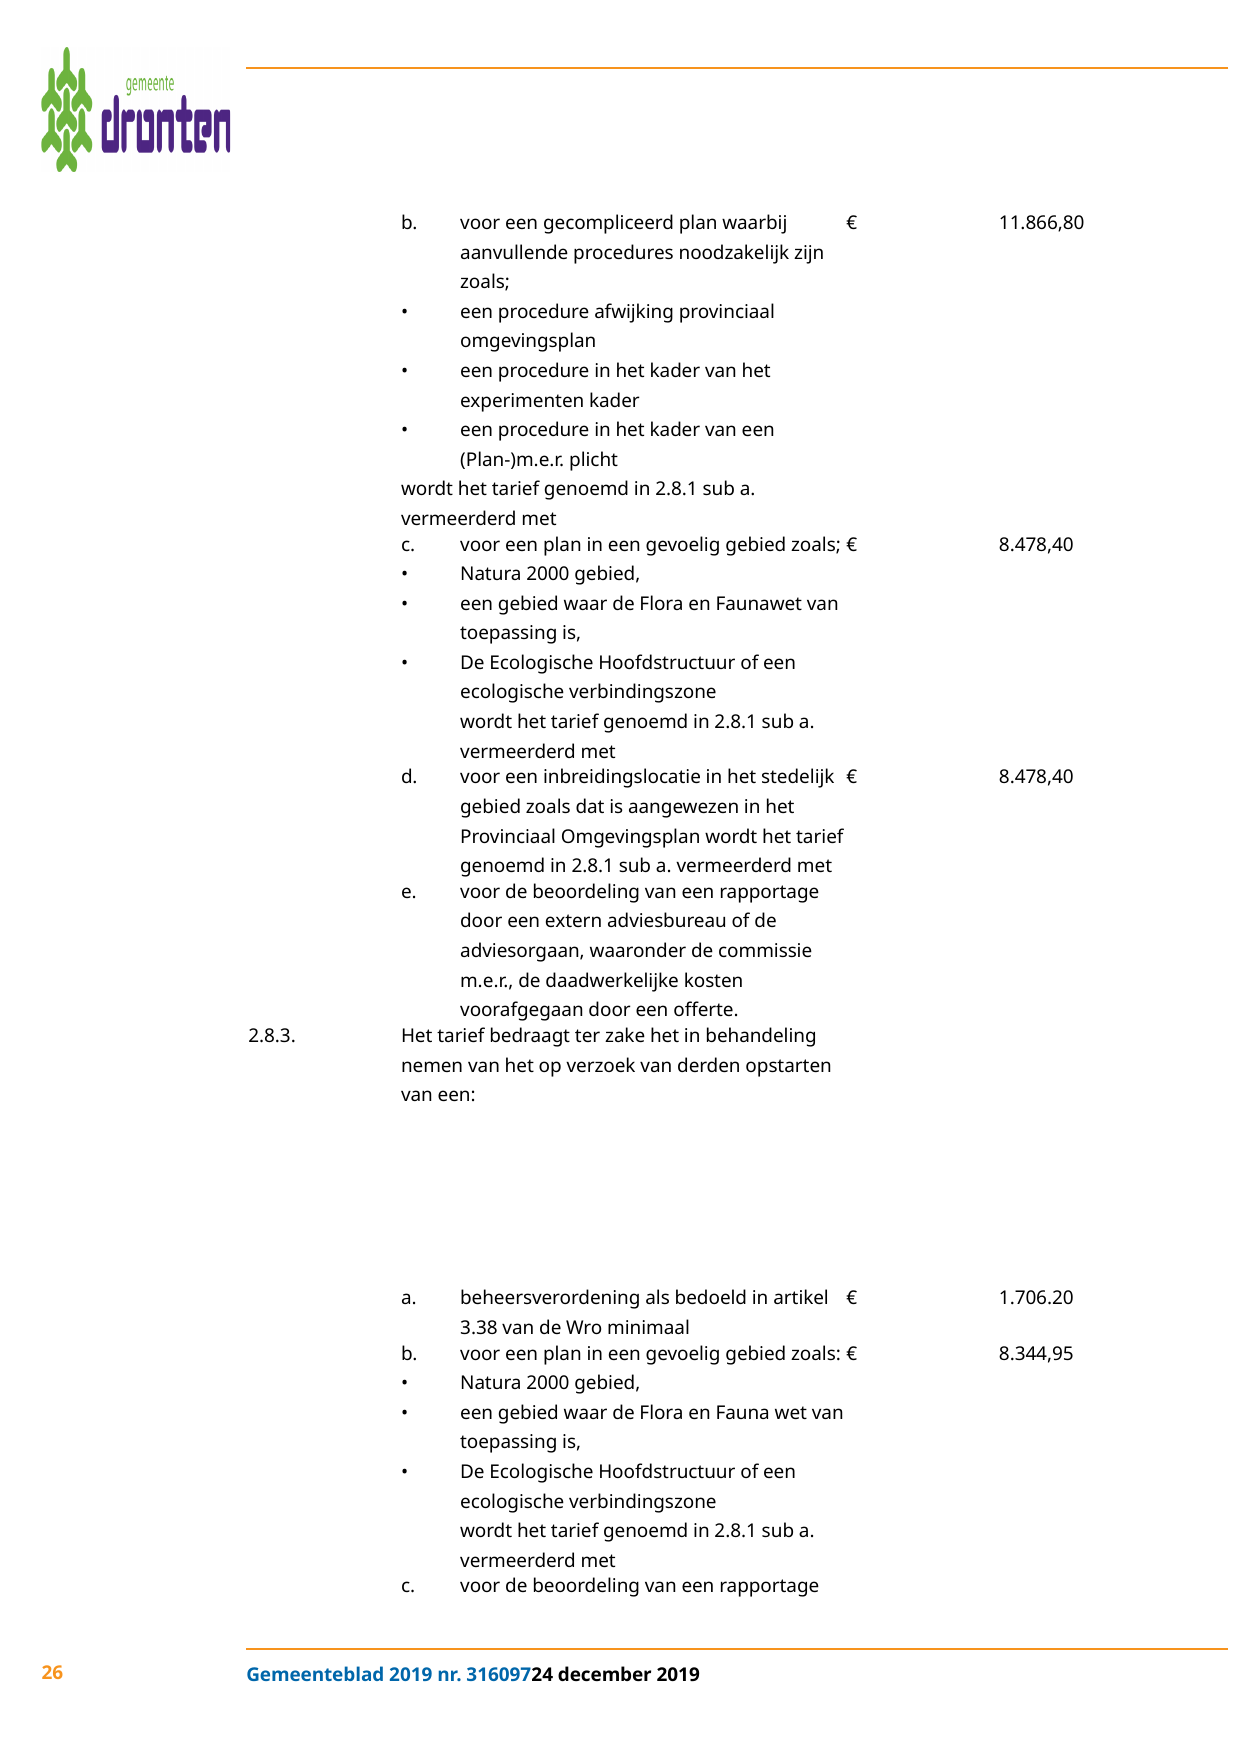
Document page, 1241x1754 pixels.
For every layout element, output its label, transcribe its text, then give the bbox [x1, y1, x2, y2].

table_cell [248, 1285, 401, 1340]
table_cell [846, 878, 999, 1022]
table_cell [999, 1022, 1152, 1284]
table_cell Het tarief bedraagt ter zake het in behandeling nemen van het op verzoek van derden opstarten van een: [401, 1022, 846, 1284]
table_cell € [846, 531, 999, 764]
table_cell [999, 95, 1152, 209]
table_cell 11.866,80 [999, 209, 1152, 531]
table_cell 8.478,40 [999, 764, 1152, 878]
table_cell € [846, 1285, 999, 1340]
table_cell € [846, 764, 999, 878]
picture [41, 47, 231, 172]
table_cell voor een gecompliceerd plan waarbij aanvullende procedures noodzakelijk zijn zoals; een procedure afwijking provinciaal omgevingsplan een procedure in het kader van het experimenten kader een procedure in het kader van een (Plan-)m.e.r. plicht wordt het tarief genoemd in 2.8.1 sub a. vermeerderd met [401, 209, 846, 531]
table_cell voor de beoordeling van een rapportage door een extern adviesbureau of de adviesorgaan, waaronder de commissie m.e.r., de daadwerkelijke kosten voorafgegaan door een offerte. [401, 878, 846, 1022]
table_cell [999, 878, 1152, 1022]
table_cell [846, 1573, 999, 1598]
table_cell [248, 878, 401, 1022]
table_cell [248, 209, 401, 531]
table_cell € [846, 1340, 999, 1573]
table_cell 8.344,95 [999, 1340, 1152, 1573]
table_cell 2.8.3. [248, 1022, 401, 1284]
table_cell [248, 764, 401, 878]
table_cell voor een plan in een gevoelig gebied zoals; Natura 2000 gebied, een gebied waar de Flora en Faunawet van toepassing is, De Ecologische Hoofdstructuur of een ecologische verbindingszone wordt het tarief genoemd in 2.8.1 sub a. vermeerderd met [401, 531, 846, 764]
table_cell 1.706.20 [999, 1285, 1152, 1340]
table_cell € [846, 209, 999, 531]
table_cell [401, 95, 846, 209]
table_cell voor een inbreidingslocatie in het stedelijk gebied zoals dat is aangewezen in het Provinciaal Omgevingsplan wordt het tarief genoemd in 2.8.1 sub a. vermeerderd met [401, 764, 846, 878]
table_cell voor een plan in een gevoelig gebied zoals: Natura 2000 gebied, een gebied waar de Flora en Fauna wet van toepassing is, De Ecologische Hoofdstructuur of een ecologische verbindingszone wordt het tarief genoemd in 2.8.1 sub a. vermeerderd met [401, 1340, 846, 1573]
table_cell [248, 95, 401, 209]
table_cell [248, 531, 401, 764]
table_cell beheersverordening als bedoeld in artikel 3.38 van de Wro minimaal [401, 1285, 846, 1340]
table_cell [846, 1022, 999, 1284]
table_cell [248, 1340, 401, 1573]
table_cell [999, 1573, 1152, 1598]
table_cell 8.478,40 [999, 531, 1152, 764]
table_cell [846, 95, 999, 209]
table_cell voor de beoordeling van een rapportage [401, 1573, 846, 1598]
table_cell [248, 1573, 401, 1598]
